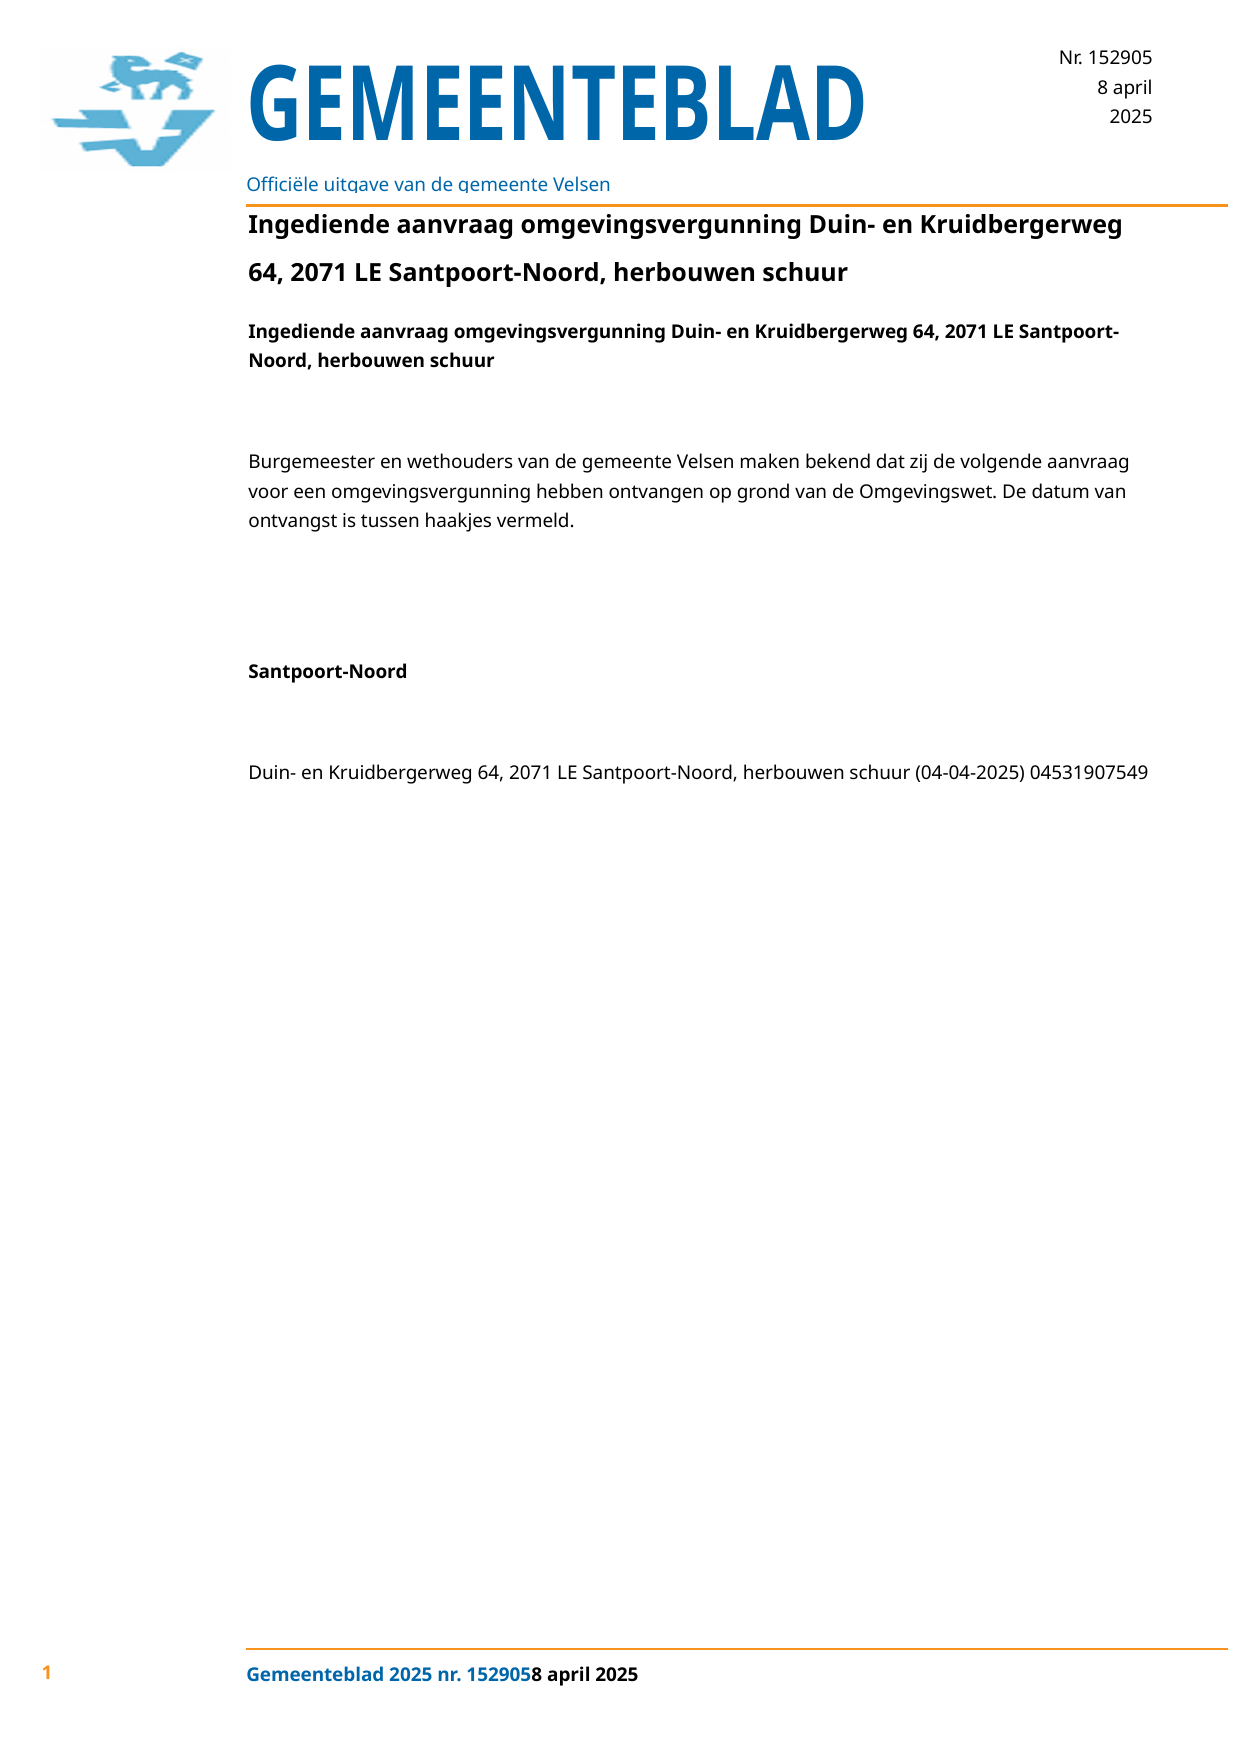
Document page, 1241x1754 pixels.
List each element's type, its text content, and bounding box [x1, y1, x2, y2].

text Burgemeester en wethouders van de gemeente Velsen maken bekend dat zij de volgende aanvraag voor een omgevingsvergunning hebben ontvangen op grond van de Omgevingswet. De datum van ontvangst is tussen haakjes vermeld. [248, 448, 1152, 533]
text Santpoort-Noord [248, 659, 1152, 684]
text Ingediende aanvraag omgevingsvergunning Duin- en Kruidbergerweg 64, 2071 LE Santpoort-Noord, herbouwen schuur [248, 207, 1152, 288]
picture [41, 47, 231, 172]
text Duin- en Kruidbergerweg 64, 2071 LE Santpoort-Noord, herbouwen schuur (04-04-2025) 04531907549 [248, 759, 1152, 785]
text Ingediende aanvraag omgevingsvergunning Duin- en Kruidbergerweg 64, 2071 LE Santpoort-Noord, herbouwen schuur [248, 318, 1152, 373]
